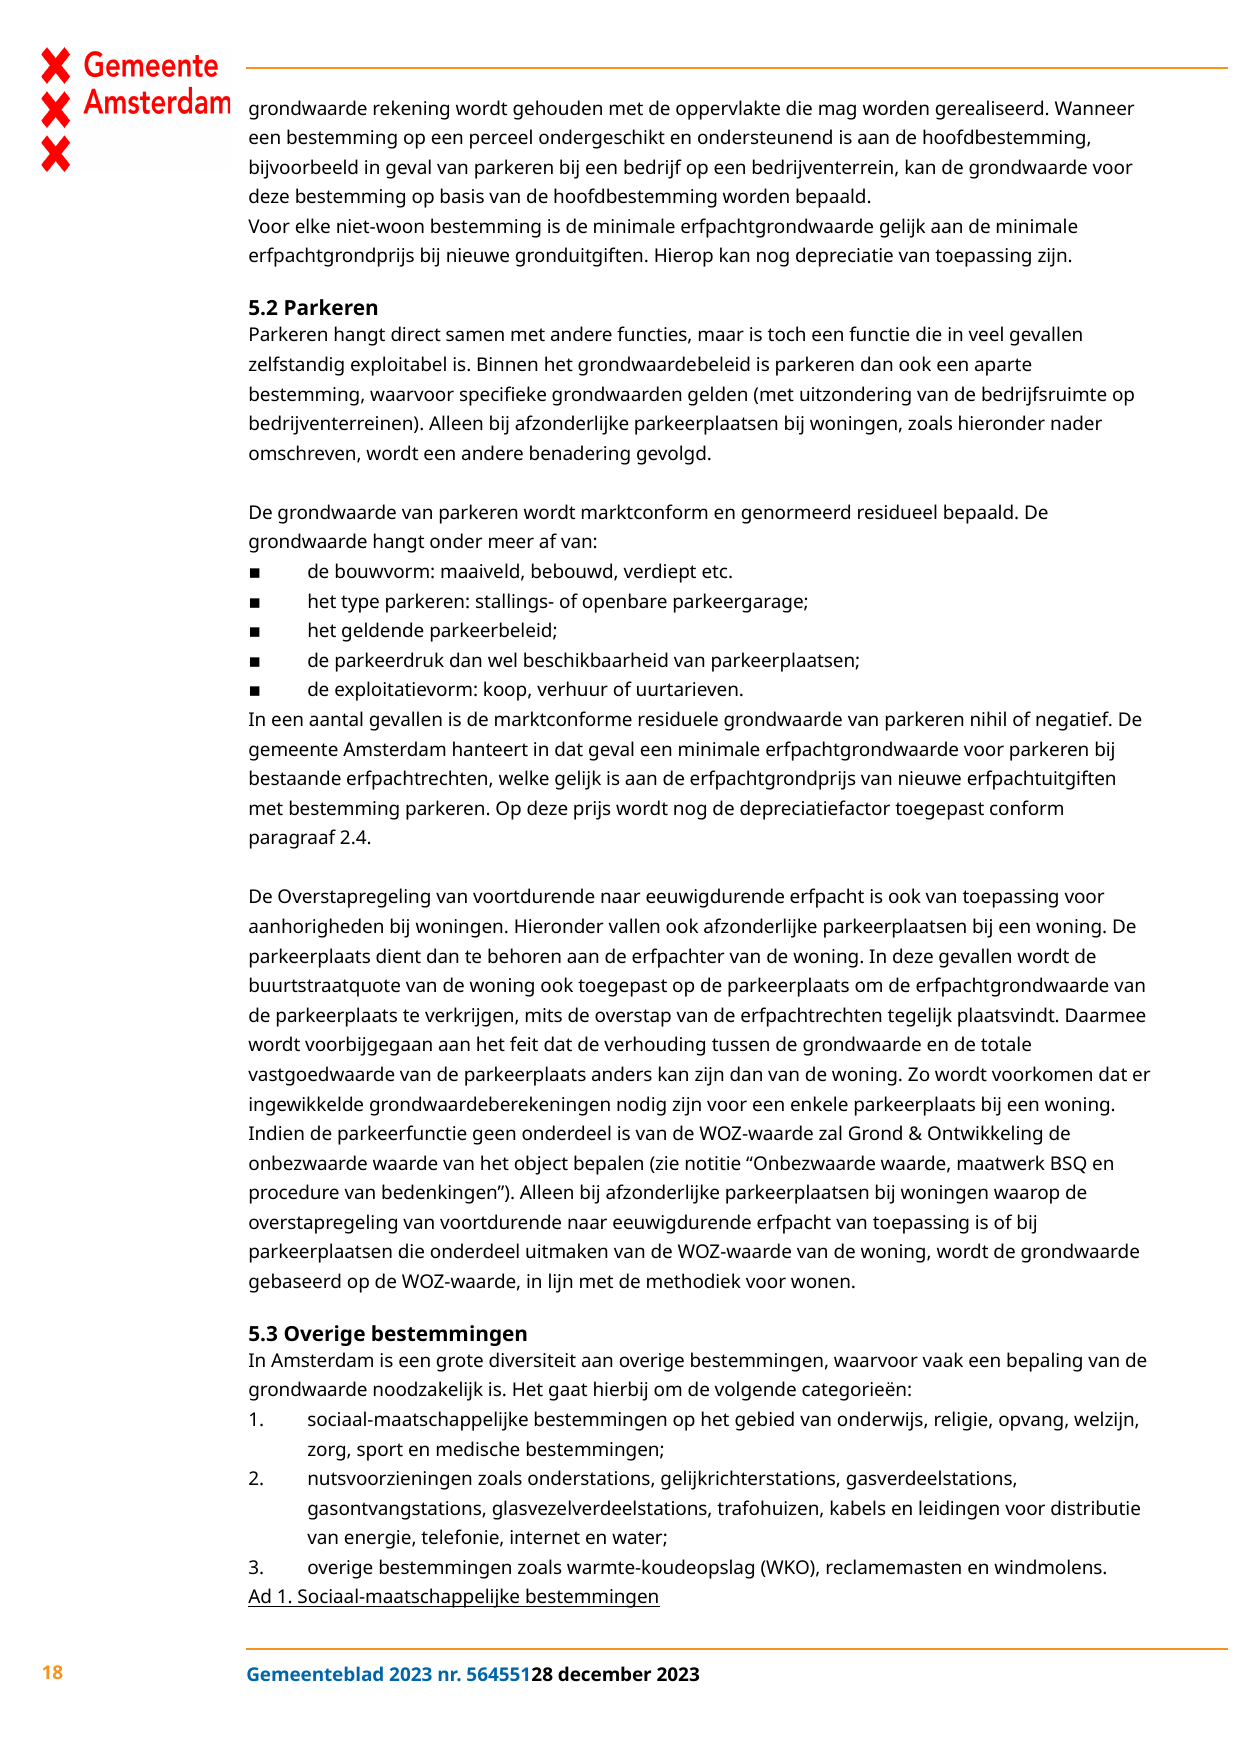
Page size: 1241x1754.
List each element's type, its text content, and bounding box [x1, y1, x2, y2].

text De Overstapregeling van voortdurende naar eeuwigdurende erfpacht is ook van toepassing voor aanhorigheden bij woningen. Hieronder vallen ook afzonderlijke parkeerplaatsen bij een woning. De parkeerplaats dient dan te behoren aan de erfpachter van de woning. In deze gevallen wordt de buurtstraatquote van de woning ook toegepast op de parkeerplaats om de erfpachtgrondwaarde van de parkeerplaats te verkrijgen, mits de overstap van de erfpachtrechten tegelijk plaatsvindt. Daarmee wordt voorbijgegaan aan het feit dat de verhouding tussen de grondwaarde en de totale vastgoedwaarde van de parkeerplaats anders kan zijn dan van de woning. Zo wordt voorkomen dat er ingewikkelde grondwaardeberekeningen nodig zijn voor een enkele parkeerplaats bij een woning. Indien de parkeerfunctie geen onderdeel is van de WOZ-waarde zal Grond & Ontwikkeling de onbezwaarde waarde van het object bepalen (zie notitie “Onbezwaarde waarde, maatwerk BSQ en procedure van bedenkingen”). Alleen bij afzonderlijke parkeerplaatsen bij woningen waarop de overstapregeling van voortdurende naar eeuwigdurende erfpacht van toepassing is of bij parkeerplaatsen die onderdeel uitmaken van de WOZ-waarde van de woning, wordt de grondwaarde gebaseerd op de WOZ-waarde, in lijn met de methodiek voor wonen. [248, 884, 1152, 1294]
text 5.2 Parkeren [248, 293, 1152, 322]
list de bouwvorm: maaiveld, bebouwd, verdiept etc. [248, 558, 1152, 584]
text In een aantal gevallen is de marktconforme residuele grondwaarde van parkeren nihil of negatief. De gemeente Amsterdam hanteert in dat geval een minimale erfpachtgrondwaarde voor parkeren bij bestaande erfpachtrechten, welke gelijk is aan de erfpachtgrondprijs van nieuwe erfpachtuitgiften met bestemming parkeren. Op deze prijs wordt nog de depreciatiefactor toegepast conform paragraaf 2.4. [248, 706, 1152, 850]
text Voor elke niet-woon bestemming is de minimale erfpachtgrondwaarde gelijk aan de minimale erfpachtgrondprijs bij nieuwe gronduitgiften. Hierop kan nog depreciatie van toepassing zijn. [248, 213, 1152, 268]
list sociaal-maatschappelijke bestemmingen op het gebied van onderwijs, religie, opvang, welzijn, zorg, sport en medische bestemmingen; [248, 1406, 1152, 1462]
list de parkeerdruk dan wel beschikbaarheid van parkeerplaatsen; [248, 647, 1152, 673]
text Parkeren hangt direct samen met andere functies, maar is toch een functie die in veel gevallen zelfstandig exploitabel is. Binnen het grondwaardebeleid is parkeren dan ook een aparte bestemming, waarvoor specifieke grondwaarden gelden (met uitzondering van de bedrijfsruimte op bedrijventerreinen). Alleen bij afzonderlijke parkeerplaatsen bij woningen, zoals hieronder nader omschreven, wordt een andere benadering gevolgd. [248, 322, 1152, 466]
list de exploitatievorm: koop, verhuur of uurtarieven. [248, 677, 1152, 702]
text De grondwaarde van parkeren wordt marktconform en genormeerd residueel bepaald. De grondwaarde hangt onder meer af van: [248, 499, 1152, 554]
list overige bestemmingen zoals warmte-koudeopslag (WKO), reclamemasten en windmolens. [248, 1554, 1152, 1580]
list het geldende parkeerbeleid; [248, 617, 1152, 643]
picture [41, 47, 231, 172]
text In Amsterdam is een grote diversiteit aan overige bestemmingen, waarvoor vaak een bepaling van de grondwaarde noodzakelijk is. Het gaat hierbij om de volgende categorieën: [248, 1347, 1152, 1402]
text Ad 1. Sociaal-maatschappelijke bestemmingen [248, 1584, 1152, 1609]
text 5.3 Overige bestemmingen [248, 1319, 1152, 1347]
list nutsvoorzieningen zoals onderstations, gelijkrichterstations, gasverdeelstations, gasontvangstations, glasvezelverdeelstations, trafohuizen, kabels en leidingen voor distributie van energie, telefonie, internet en water; [248, 1465, 1152, 1550]
list het type parkeren: stallings- of openbare parkeergarage; [248, 588, 1152, 613]
text grondwaarde rekening wordt gehouden met de oppervlakte die mag worden gerealiseerd. Wanneer een bestemming op een perceel ondergeschikt en ondersteunend is aan de hoofdbestemming, bijvoorbeeld in geval van parkeren bij een bedrijf op een bedrijventerrein, kan de grondwaarde voor deze bestemming op basis van de hoofdbestemming worden bepaald. [248, 95, 1152, 209]
